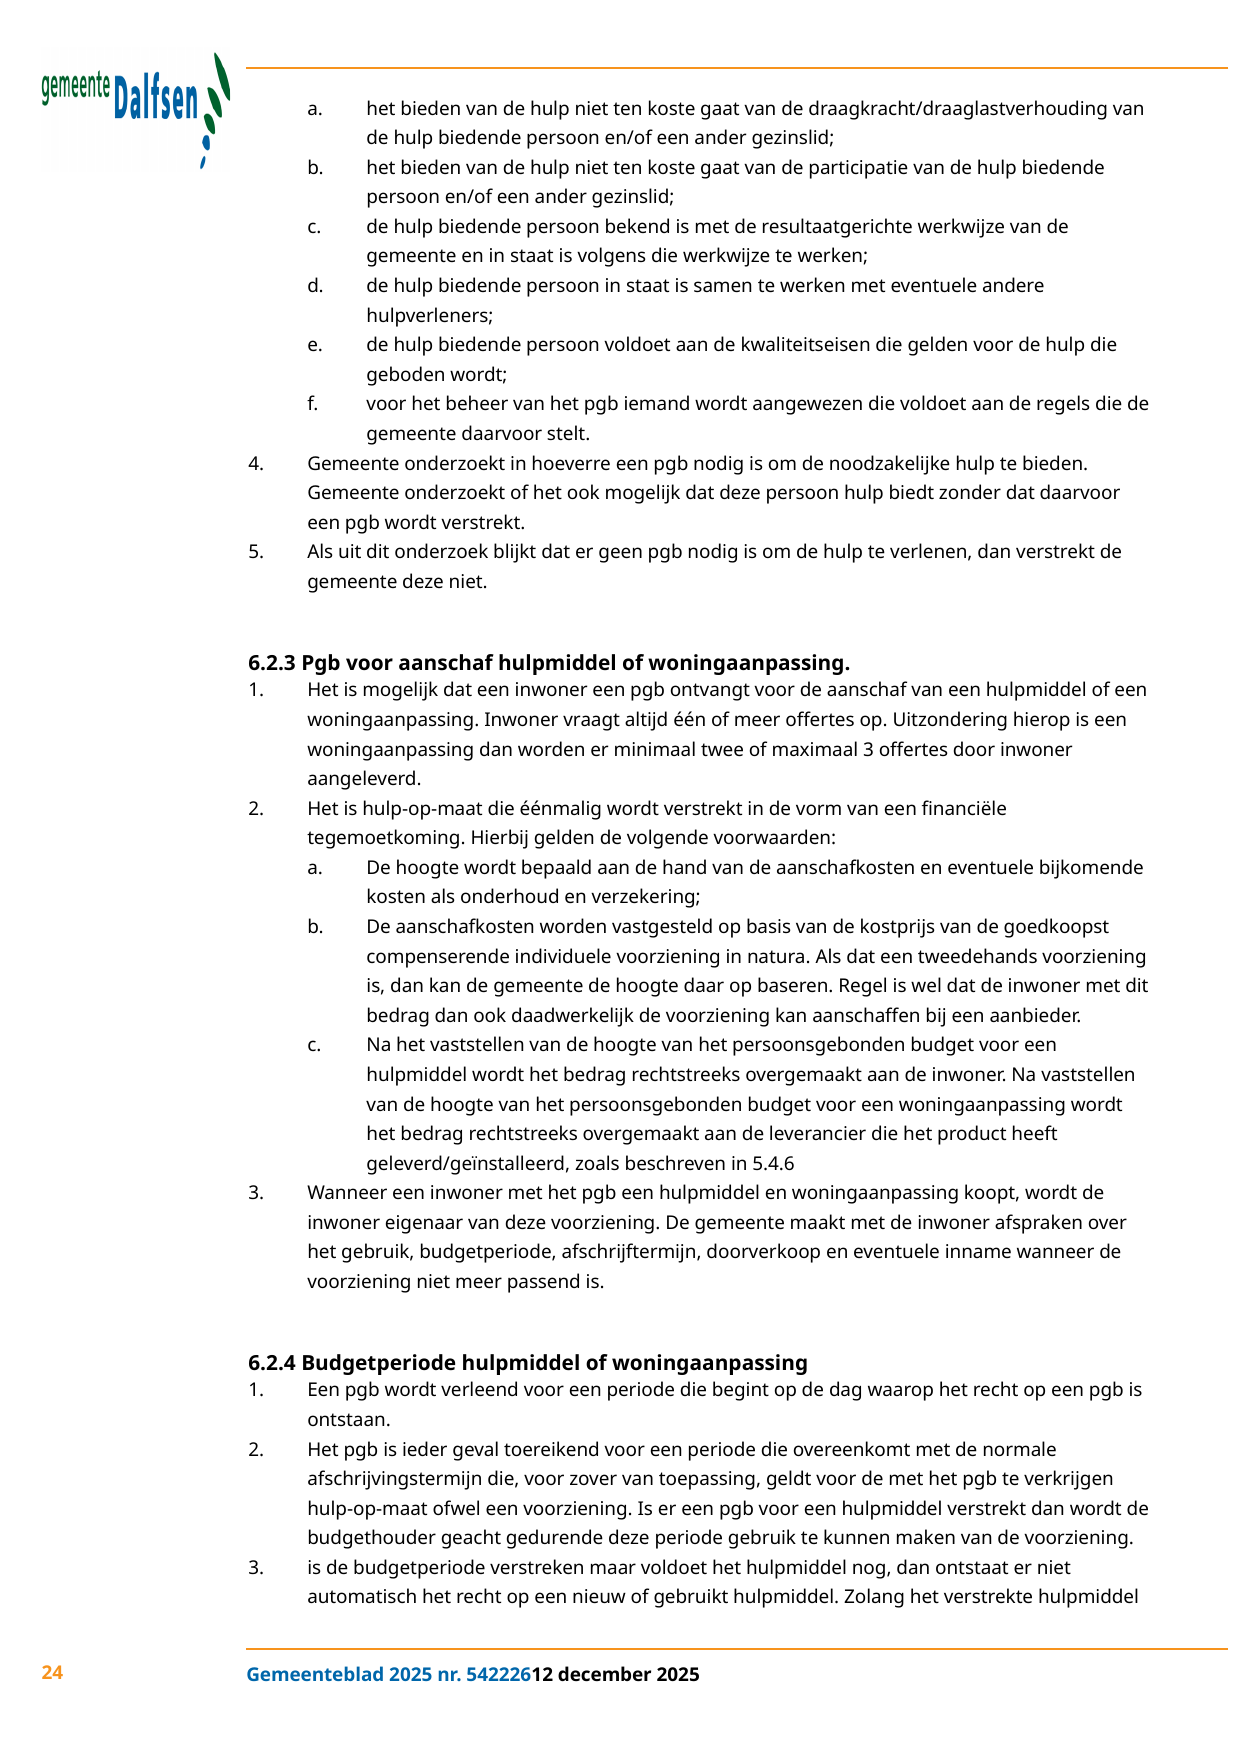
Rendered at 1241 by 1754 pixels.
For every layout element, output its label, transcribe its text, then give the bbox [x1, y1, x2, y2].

text 6.2.3 Pgb voor aanschaf hulpmiddel of woningaanpassing. [248, 648, 1152, 677]
list Het is mogelijk dat een inwoner een pgb ontvangt voor de aanschaf van een hulpmiddel of een woningaanpassing. Inwoner vraagt altijd één of meer offertes op. Uitzondering hierop is een woningaanpassing dan worden er minimaal twee of maximaal 3 offertes door inwoner aangeleverd. [248, 677, 1152, 791]
list de hulp biedende persoon bekend is met de resultaatgerichte werkwijze van de gemeente en in staat is volgens die werkwijze te werken; [307, 213, 1152, 268]
list Het pgb is ieder geval toereikend voor een periode die overeenkomt met de normale afschrijvingstermijn die, voor zover van toepassing, geldt voor de met het pgb te verkrijgen hulp-op-maat ofwel een voorziening. Is er een pgb voor een hulpmiddel verstrekt dan wordt de budgethouder geacht gedurende deze periode gebruik te kunnen maken van de voorziening. [248, 1436, 1152, 1550]
text 6.2.4 Budgetperiode hulpmiddel of woningaanpassing [248, 1348, 1152, 1377]
list is de budgetperiode verstreken maar voldoet het hulpmiddel nog, dan ontstaat er niet automatisch het recht op een nieuw of gebruikt hulpmiddel. Zolang het verstrekte hulpmiddel [248, 1554, 1152, 1609]
list de hulp biedende persoon in staat is samen te werken met eventuele andere hulpverleners; [307, 272, 1152, 328]
list Na het vaststellen van de hoogte van het persoonsgebonden budget voor een hulpmiddel wordt het bedrag rechtstreeks overgemaakt aan de inwoner. Na vaststellen van de hoogte van het persoonsgebonden budget voor een woningaanpassing wordt het bedrag rechtstreeks overgemaakt aan de leverancier die het product heeft geleverd/geïnstalleerd, zoals beschreven in 5.4.6 [307, 1032, 1152, 1176]
list Wanneer een inwoner met het pgb een hulpmiddel en woningaanpassing koopt, wordt de inwoner eigenaar van deze voorziening. De gemeente maakt met de inwoner afspraken over het gebruik, budgetperiode, afschrijftermijn, doorverkoop en eventuele inname wanneer de voorziening niet meer passend is. [248, 1179, 1152, 1294]
list Gemeente onderzoekt in hoeverre een pgb nodig is om de noodzakelijke hulp te bieden. Gemeente onderzoekt of het ook mogelijk dat deze persoon hulp biedt zonder dat daarvoor een pgb wordt verstrekt. [248, 450, 1152, 535]
list Als uit dit onderzoek blijkt dat er geen pgb nodig is om de hulp te verlenen, dan verstrekt de gemeente deze niet. [248, 538, 1152, 594]
list het bieden van de hulp niet ten koste gaat van de draagkracht/draaglastverhouding van de hulp biedende persoon en/of een ander gezinslid; [307, 95, 1152, 150]
list De aanschafkosten worden vastgesteld op basis van de kostprijs van de goedkoopst compenserende individuele voorziening in natura. Als dat een tweedehands voorziening is, dan kan de gemeente de hoogte daar op baseren. Regel is wel dat de inwoner met dit bedrag dan ook daadwerkelijk de voorziening kan aanschaffen bij een aanbieder. [307, 913, 1152, 1028]
list De hoogte wordt bepaald aan de hand van de aanschafkosten en eventuele bijkomende kosten als onderhoud en verzekering; [307, 854, 1152, 909]
list het bieden van de hulp niet ten koste gaat van de participatie van de hulp biedende persoon en/of een ander gezinslid; [307, 154, 1152, 209]
list de hulp biedende persoon voldoet aan de kwaliteitseisen die gelden voor de hulp die geboden wordt; [307, 331, 1152, 387]
list voor het beheer van het pgb iemand wordt aangewezen die voldoet aan de regels die de gemeente daarvoor stelt. [307, 391, 1152, 446]
list Het is hulp-op-maat die éénmalig wordt verstrekt in de vorm van een financiële tegemoetkoming. Hierbij gelden de volgende voorwaarden: [248, 795, 1152, 850]
picture [41, 47, 231, 172]
list Een pgb wordt verleend voor een periode die begint op de dag waarop het recht op een pgb is ontstaan. [248, 1377, 1152, 1432]
